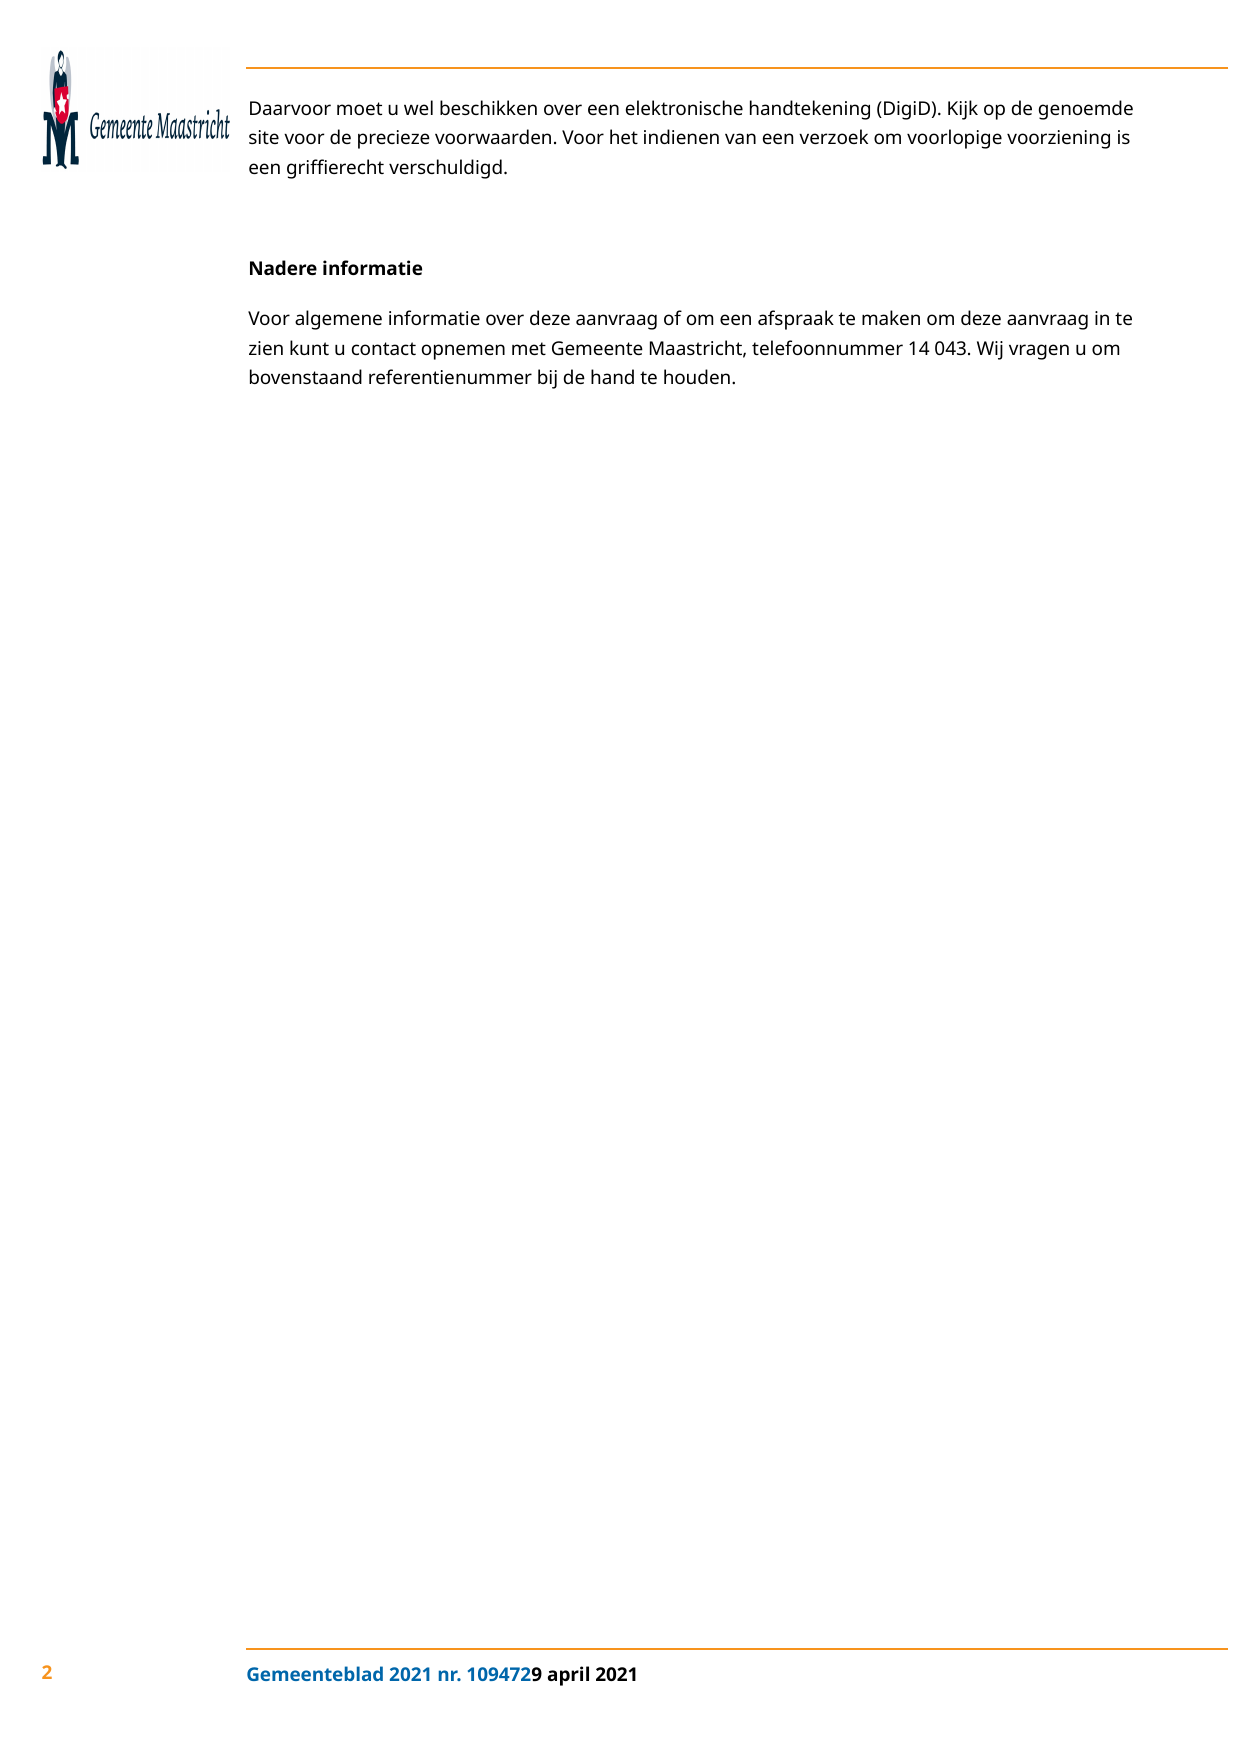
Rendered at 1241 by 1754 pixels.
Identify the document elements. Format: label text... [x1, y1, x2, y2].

text Voor algemene informatie over deze aanvraag of om een afspraak te maken om deze aanvraag in te zien kunt u contact opnemen met Gemeente Maastricht, telefoonnummer 14 043. Wij vragen u om bovenstaand referentienummer bij de hand te houden. [248, 305, 1152, 390]
picture [41, 47, 231, 172]
text Nadere informatie [248, 255, 1152, 281]
text Daarvoor moet u wel beschikken over een elektronische handtekening (DigiD). Kijk op de genoemde site voor de precieze voorwaarden. Voor het indienen van een verzoek om voorlopige voorziening is een griffierecht verschuldigd. [248, 95, 1152, 180]
